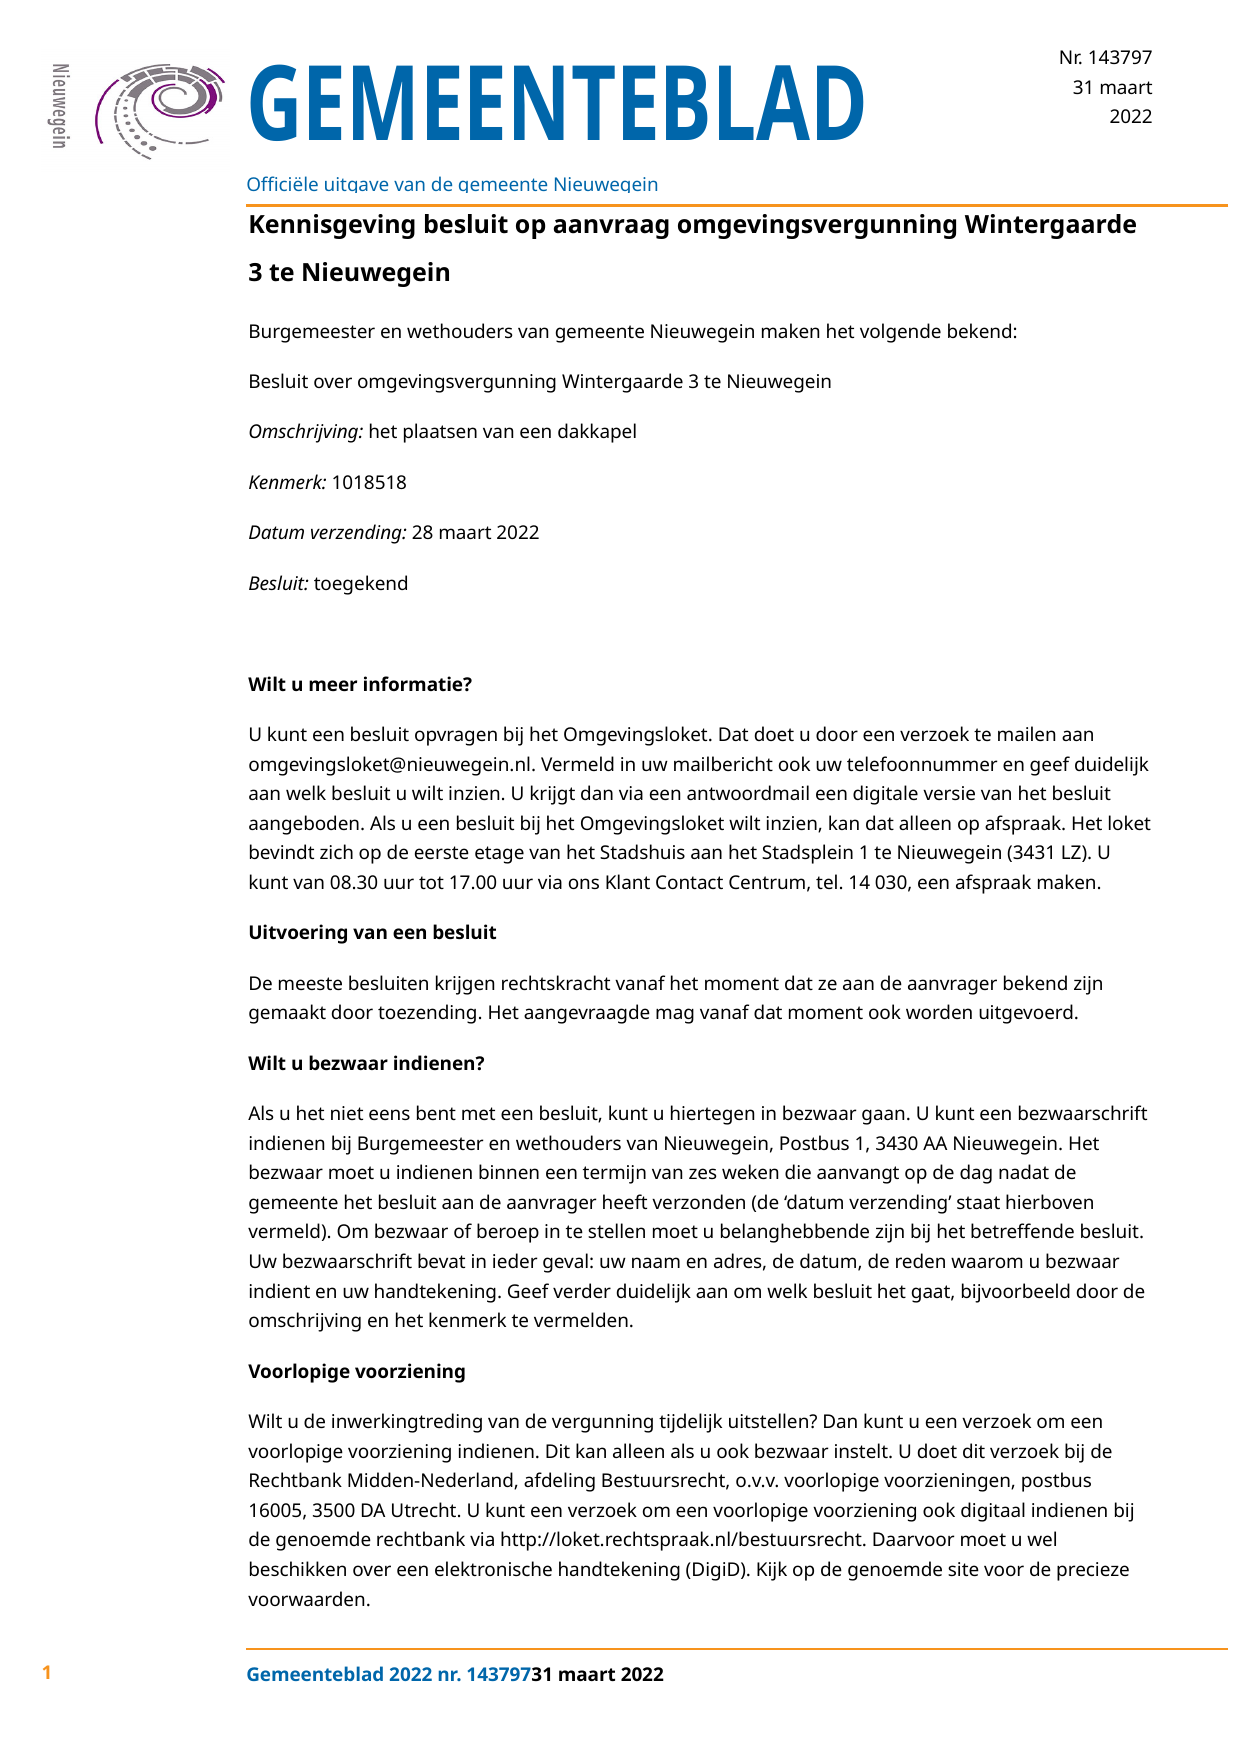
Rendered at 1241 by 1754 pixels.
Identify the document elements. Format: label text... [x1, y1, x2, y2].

text Als u het niet eens bent met een besluit, kunt u hiertegen in bezwaar gaan. U kunt een bezwaarschrift indienen bij Burgemeester en wethouders van Nieuwegein, Postbus 1, 3430 AA Nieuwegein. Het bezwaar moet u indienen binnen een termijn van zes weken die aanvangt op de dag nadat de gemeente het besluit aan de aanvrager heeft verzonden (de ‘datum verzending’ staat hierboven vermeld). Om bezwaar of beroep in te stellen moet u belanghebbende zijn bij het betreffende besluit. Uw bezwaarschrift bevat in ieder geval: uw naam en adres, de datum, de reden waarom u bezwaar indient en uw handtekening. Geef verder duidelijk aan om welk besluit het gaat, bijvoorbeeld door de omschrijving en het kenmerk te vermelden. [248, 1100, 1152, 1333]
text Voorlopige voorziening [248, 1358, 1152, 1384]
text Wilt u meer informatie? [248, 671, 1152, 697]
text Uitvoering van een besluit [248, 919, 1152, 945]
picture [41, 47, 231, 172]
text Datum verzending: 28 maart 2022 [248, 519, 1152, 545]
text Kenmerk: 1018518 [248, 469, 1152, 495]
text De meeste besluiten krijgen rechtskracht vanaf het moment dat ze aan de aanvrager bekend zijn gemaakt door toezending. Het aangevraagde mag vanaf dat moment ook worden uitgevoerd. [248, 970, 1152, 1025]
text Wilt u de inwerkingtreding van de vergunning tijdelijk uitstellen? Dan kunt u een verzoek om een voorlopige voorziening indienen. Dit kan alleen als u ook bezwaar instelt. U doet dit verzoek bij de Rechtbank Midden-Nederland, afdeling Bestuursrecht, o.v.v. voorlopige voorzieningen, postbus 16005, 3500 DA Utrecht. U kunt een verzoek om een voorlopige voorziening ook digitaal indienen bij de genoemde rechtbank via http://loket.rechtspraak.nl/bestuursrecht. Daarvoor moet u wel beschikken over een elektronische handtekening (DigiD). Kijk op de genoemde site voor de precieze voorwaarden. [248, 1408, 1152, 1612]
text U kunt een besluit opvragen bij het Omgevingsloket. Dat doet u door een verzoek te mailen aan omgevingsloket@nieuwegein.nl. Vermeld in uw mailbericht ook uw telefoonnummer en geef duidelijk aan welk besluit u wilt inzien. U krijgt dan via een antwoordmail een digitale versie van het besluit aangeboden. Als u een besluit bij het Omgevingsloket wilt inzien, kan dat alleen op afspraak. Het loket bevindt zich op de eerste etage van het Stadshuis aan het Stadsplein 1 te Nieuwegein (3431 LZ). U kunt van 08.30 uur tot 17.00 uur via ons Klant Contact Centrum, tel. 14 030, een afspraak maken. [248, 721, 1152, 895]
text Besluit: toegekend [248, 570, 1152, 596]
text Wilt u bezwaar indienen? [248, 1050, 1152, 1076]
text Omschrijving: het plaatsen van een dakkapel [248, 419, 1152, 444]
text Besluit over omgevingsvergunning Wintergaarde 3 te Nieuwegein [248, 368, 1152, 394]
text Kennisgeving besluit op aanvraag omgevingsvergunning Wintergaarde 3 te Nieuwegein [248, 207, 1152, 288]
text Burgemeester en wethouders van gemeente Nieuwegein maken het volgende bekend: [248, 318, 1152, 344]
